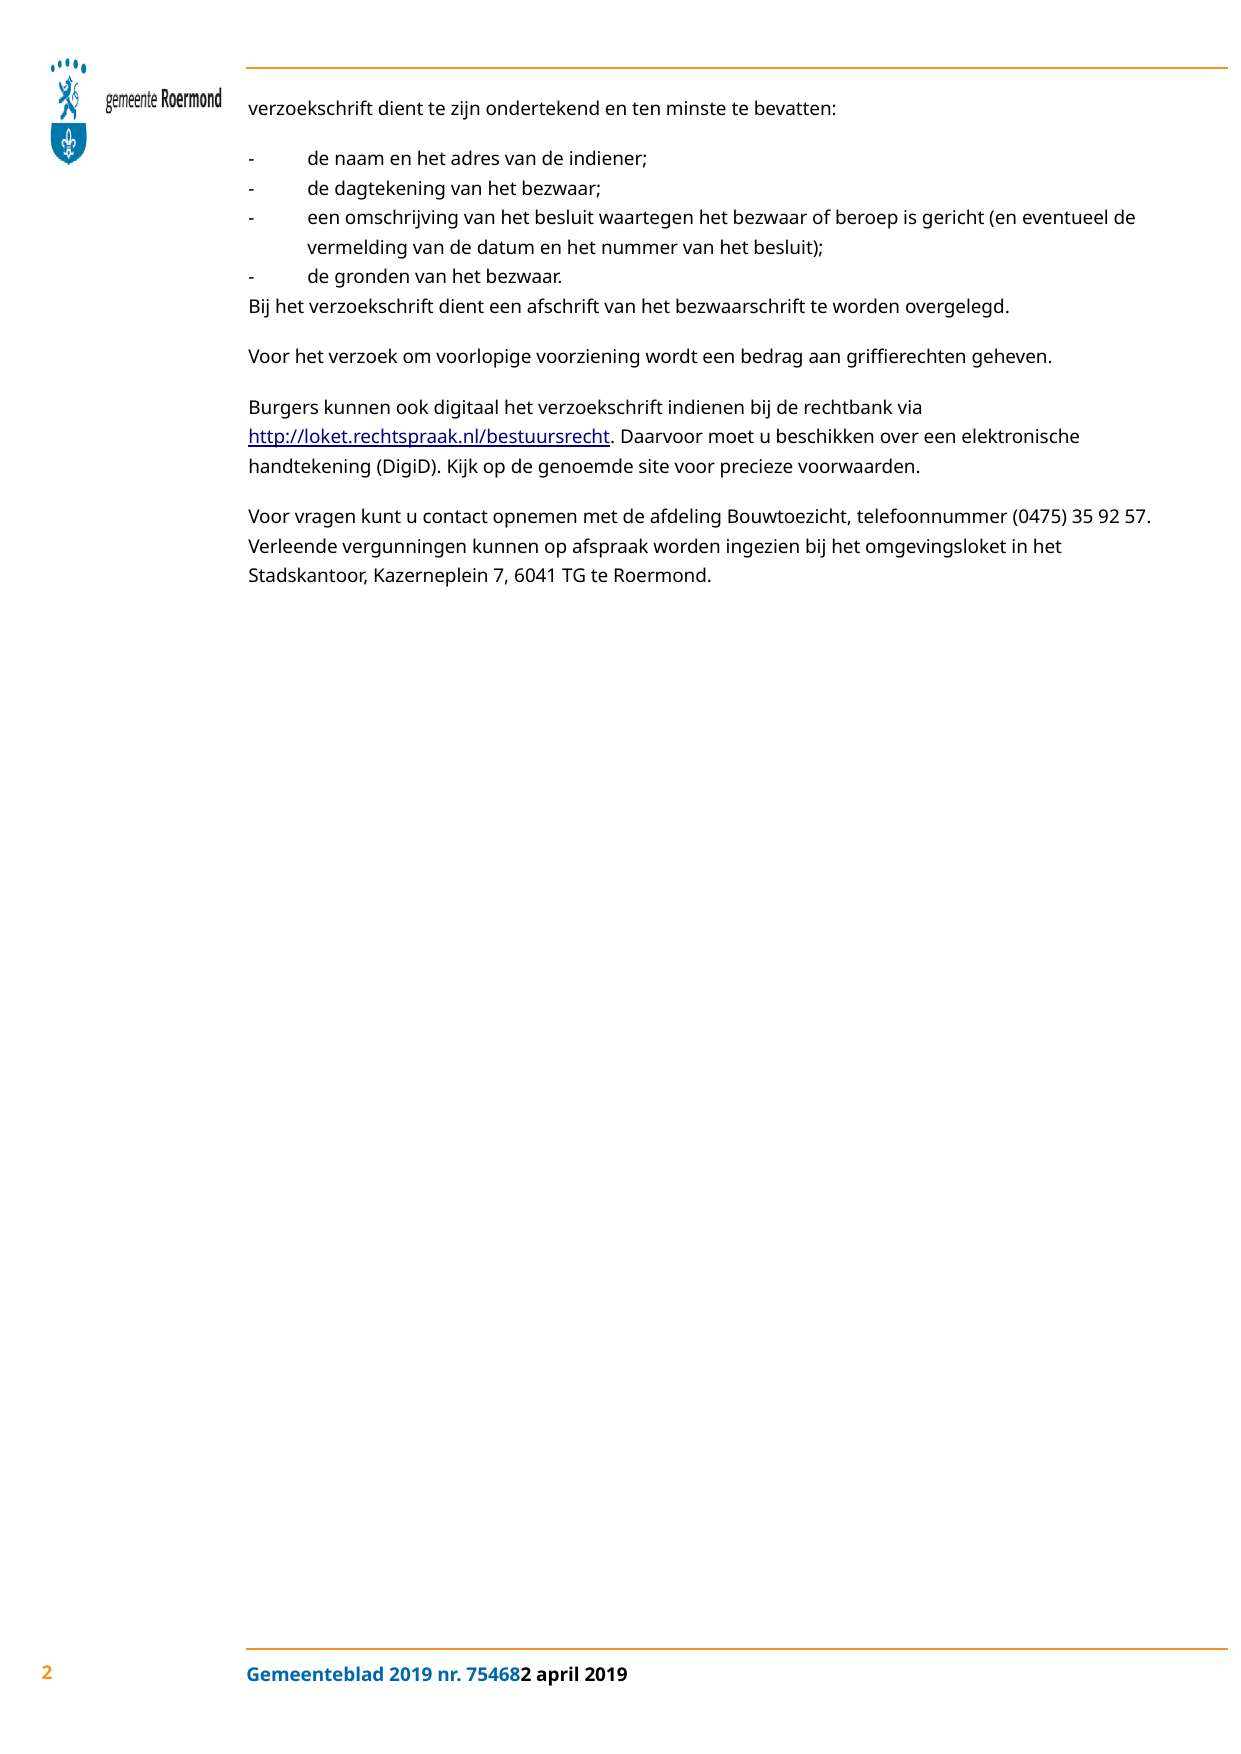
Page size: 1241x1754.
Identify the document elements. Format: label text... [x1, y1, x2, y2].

text Bij het verzoekschrift dient een afschrift van het bezwaarschrift te worden overgelegd. [248, 293, 1152, 319]
list de naam en het adres van de indiener; [248, 145, 1152, 171]
list de gronden van het bezwaar. [248, 263, 1152, 289]
list de dagtekening van het bezwaar; [248, 175, 1152, 201]
picture [41, 47, 231, 172]
text verzoekschrift dient te zijn ondertekend en ten minste te bevatten: [248, 95, 1152, 121]
list een omschrijving van het besluit waartegen het bezwaar of beroep is gericht (en eventueel de vermelding van de datum en het nummer van het besluit); [248, 204, 1152, 260]
text Voor het verzoek om voorlopige voorziening wordt een bedrag aan griffierechten geheven. [248, 343, 1152, 369]
text Voor vragen kunt u contact opnemen met de afdeling Bouwtoezicht, telefoonnummer (0475) 35 92 57. Verleende vergunningen kunnen op afspraak worden ingezien bij het omgevingsloket in het Stadskantoor, Kazerneplein 7, 6041 TG te Roermond. [248, 503, 1152, 588]
text Burgers kunnen ook digitaal het verzoekschrift indienen bij de rechtbank via http://loket.rechtspraak.nl/bestuursrecht. Daarvoor moet u beschikken over een elektronische handtekening (DigiD). Kijk op de genoemde site voor precieze voorwaarden. [248, 394, 1152, 479]
